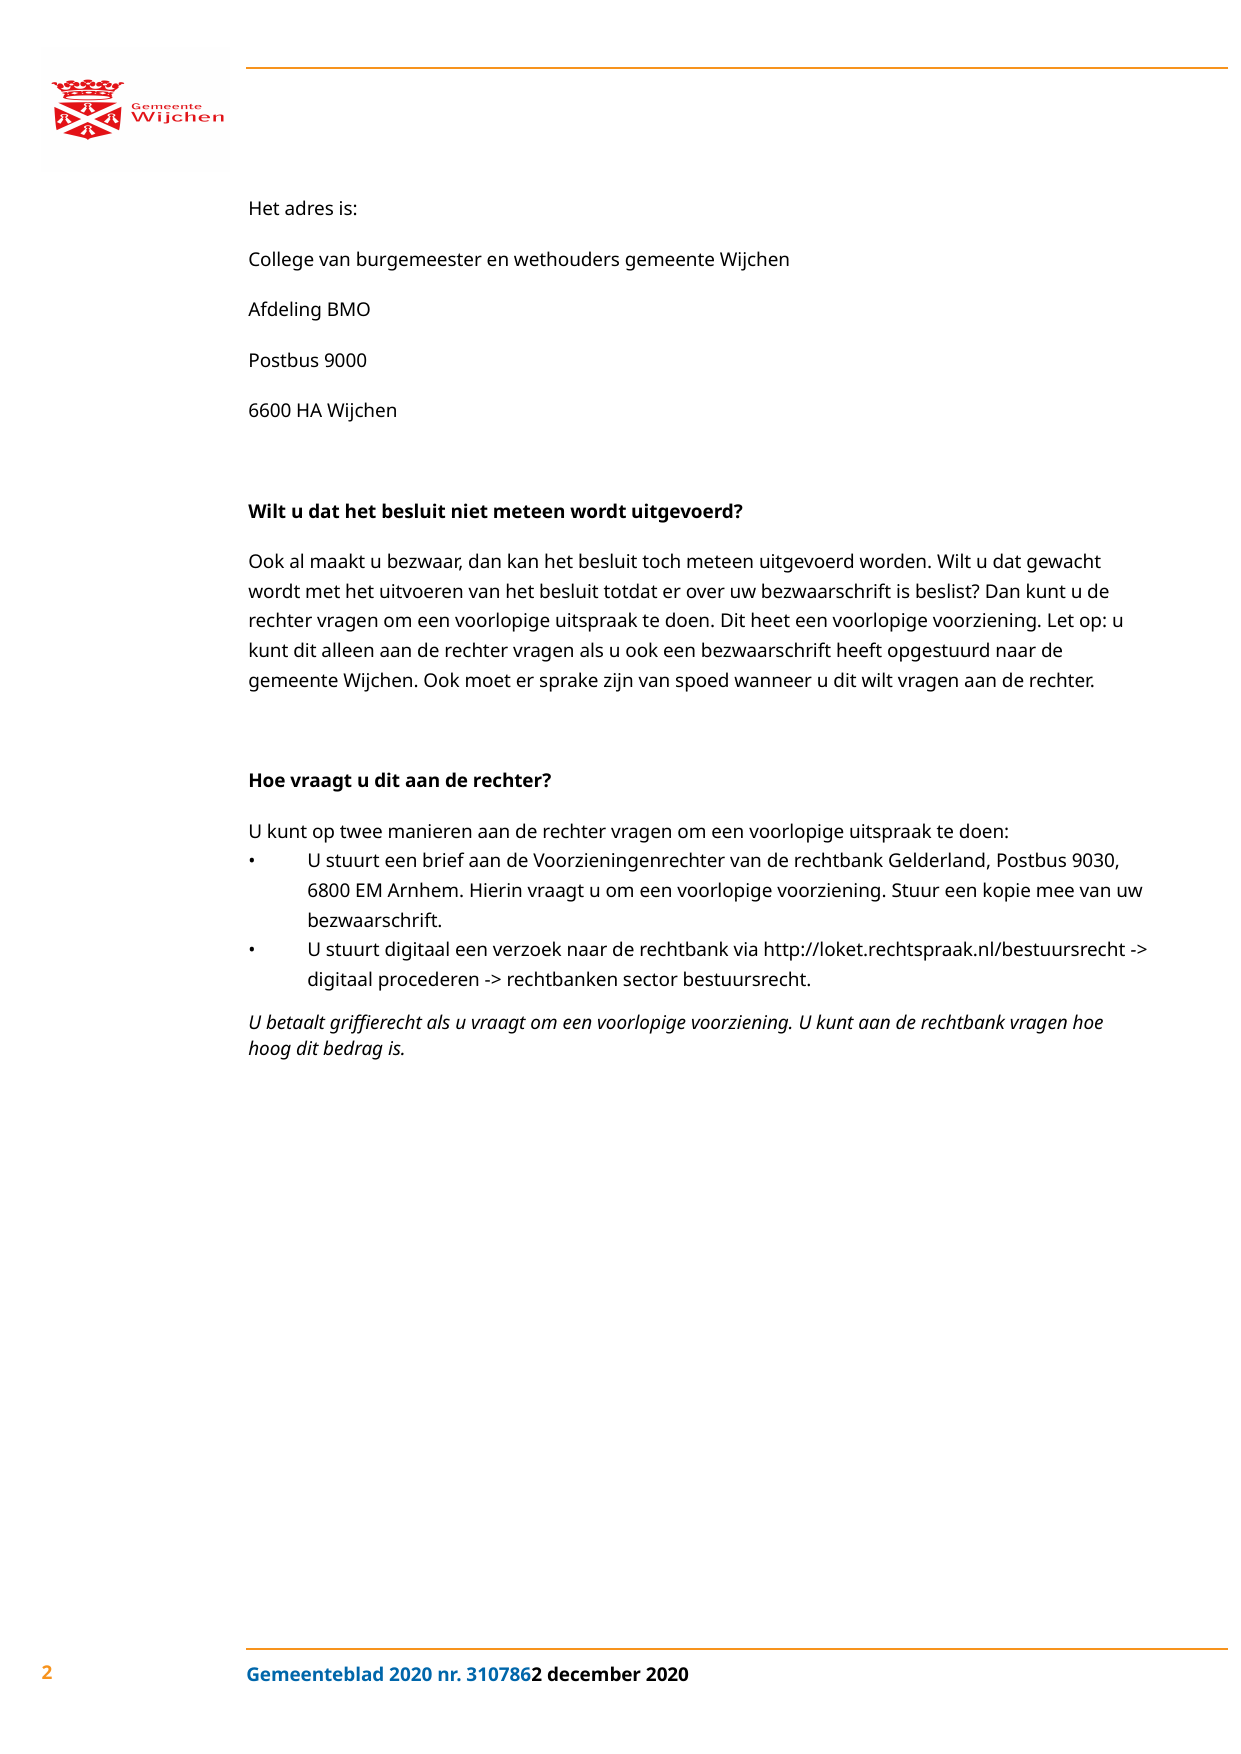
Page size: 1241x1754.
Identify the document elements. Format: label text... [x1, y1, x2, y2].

text Wilt u dat het besluit niet meteen wordt uitgevoerd? [248, 498, 1152, 524]
text Het adres is: [248, 196, 1152, 221]
text Postbus 9000 [248, 347, 1152, 373]
text College van burgemeester en wethouders gemeente Wijchen [248, 246, 1152, 272]
picture [41, 47, 231, 172]
text Ook al maakt u bezwaar, dan kan het besluit toch meteen uitgevoerd worden. Wilt u dat gewacht wordt met het uitvoeren van het besluit totdat er over uw bezwaarschrift is beslist? Dan kunt u de rechter vragen om een voorlopige uitspraak te doen. Dit heet een voorlopige voorziening. Let op: u kunt dit alleen aan de rechter vragen als u ook een bezwaarschrift heeft opgestuurd naar de gemeente Wijchen. Ook moet er sprake zijn van spoed wanneer u dit wilt vragen aan de rechter. [248, 548, 1152, 693]
text U betaalt griffierecht als u vraagt om een voorlopige voorziening. U kunt aan de rechtbank vragen hoe hoog dit bedrag is. [248, 1009, 1152, 1061]
list U stuurt digitaal een verzoek naar de rechtbank via http://loket.rechtspraak.nl/bestuursrecht -> digitaal procederen -> rechtbanken sector bestuursrecht. [248, 936, 1152, 992]
list U stuurt een brief aan de Voorzieningenrechter van de rechtbank Gelderland, Postbus 9030, 6800 EM Arnhem. Hierin vraagt u om een voorlopige voorziening. Stuur een kopie mee van uw bezwaarschrift. [248, 848, 1152, 933]
text Hoe vraagt u dit aan de rechter? [248, 768, 1152, 793]
text U kunt op twee manieren aan de rechter vragen om een voorlopige uitspraak te doen: [248, 818, 1152, 844]
text 6600 HA Wijchen [248, 397, 1152, 423]
text Afdeling BMO [248, 296, 1152, 322]
